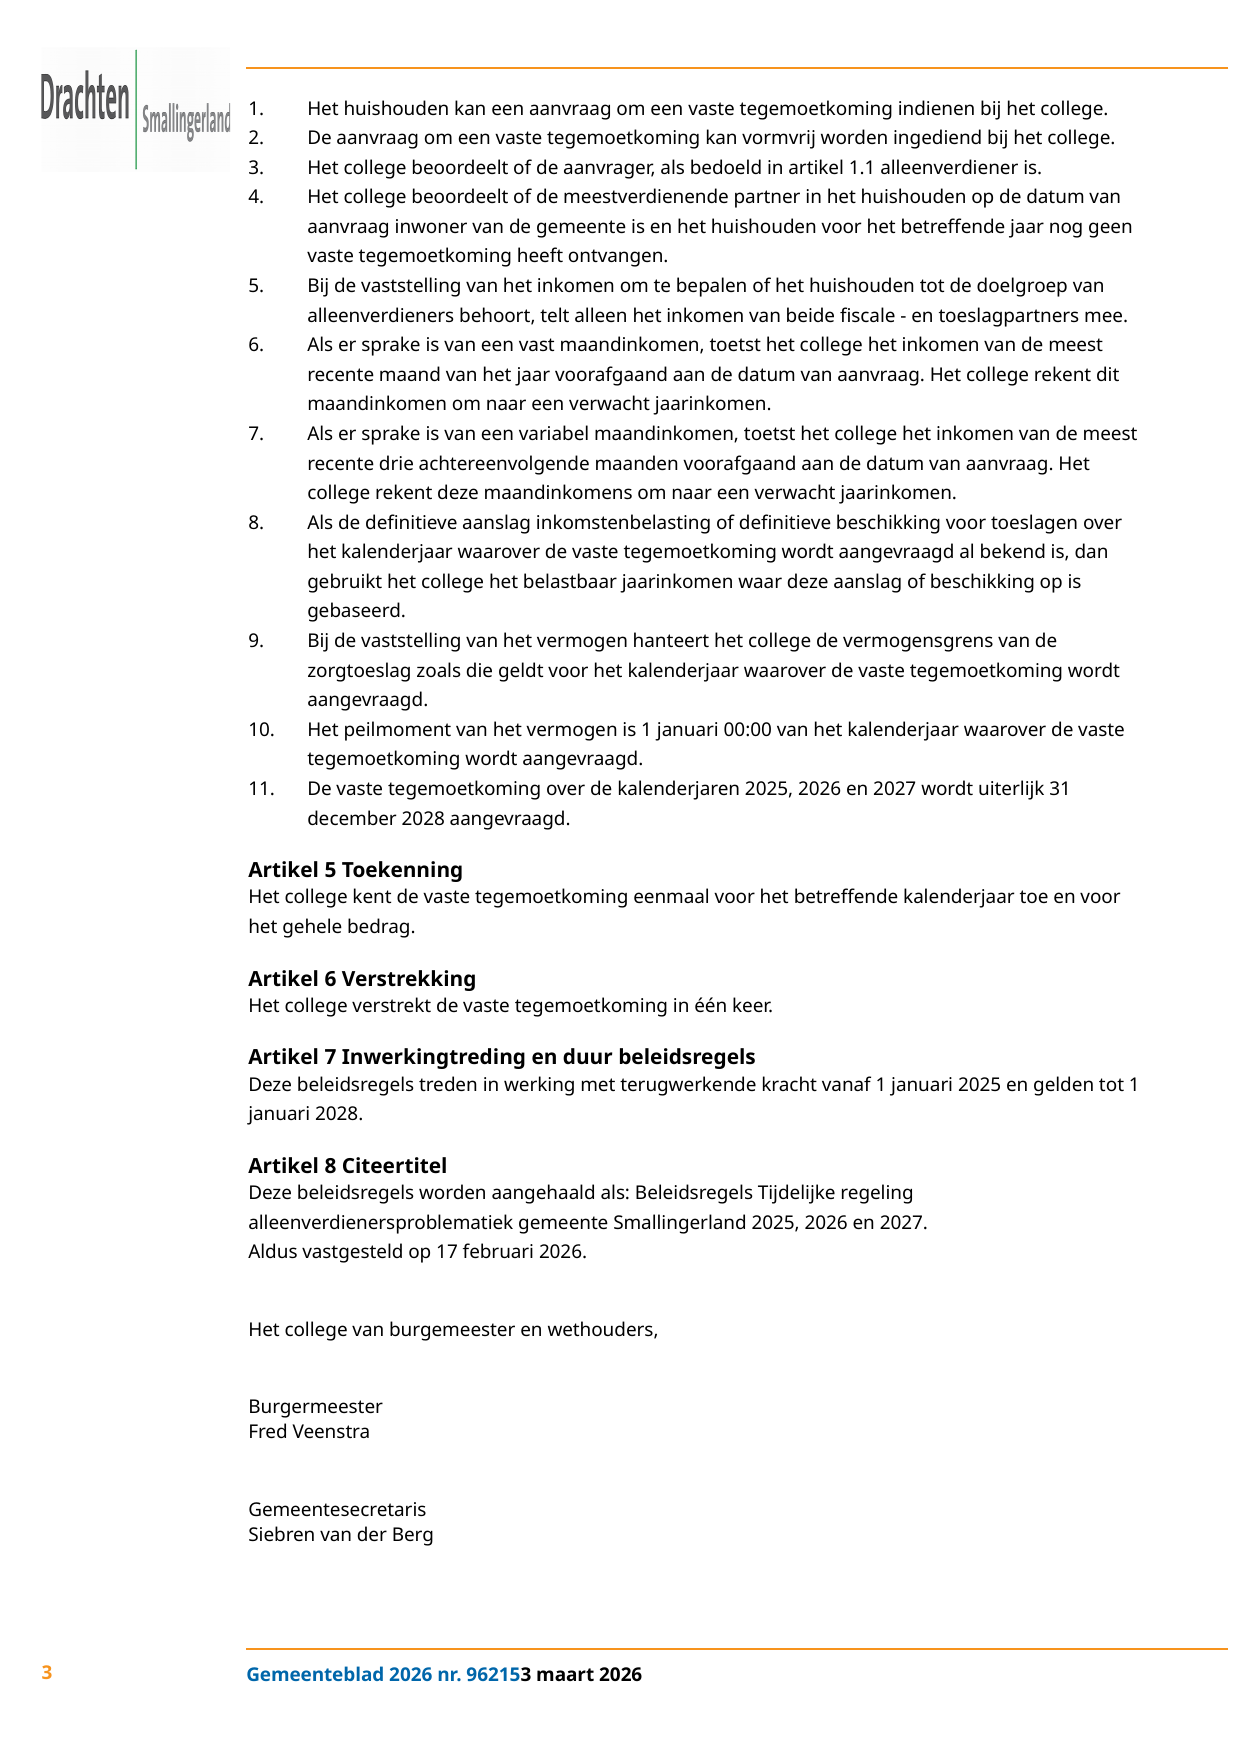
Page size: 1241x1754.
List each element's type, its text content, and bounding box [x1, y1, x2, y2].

list Het college beoordeelt of de aanvrager, als bedoeld in artikel 1.1 alleenverdiener is. [248, 154, 1152, 180]
list Bij de vaststelling van het inkomen om te bepalen of het huishouden tot de doelgroep van alleenverdieners behoort, telt alleen het inkomen van beide fiscale - en toeslagpartners mee. [248, 272, 1152, 328]
text Deze beleidsregels worden aangehaald als: Beleidsregels Tijdelijke regeling alleenverdienersproblematiek gemeente Smallingerland 2025, 2026 en 2027. [248, 1179, 1152, 1235]
text Het college van burgemeester en wethouders, [248, 1316, 1152, 1341]
text Het college kent de vaste tegemoetkoming eenmaal voor het betreffende kalenderjaar toe en voor het gehele bedrag. [248, 884, 1152, 939]
list Als er sprake is van een vast maandinkomen, toetst het college het inkomen van de meest recente maand van het jaar voorafgaand aan de datum van aanvraag. Het college rekent dit maandinkomen om naar een verwacht jaarinkomen. [248, 331, 1152, 416]
list Het college beoordeelt of de meestverdienende partner in het huishouden op de datum van aanvraag inwoner van de gemeente is en het huishouden voor het betreffende jaar nog geen vaste tegemoetkoming heeft ontvangen. [248, 183, 1152, 268]
list Het peilmoment van het vermogen is 1 januari 00:00 van het kalenderjaar waarover de vaste tegemoetkoming wordt aangevraagd. [248, 716, 1152, 771]
text Artikel 5 Toekenning [248, 855, 1152, 884]
text Artikel 8 Citeertitel [248, 1151, 1152, 1179]
text Deze beleidsregels treden in werking met terugwerkende kracht vanaf 1 januari 2025 en gelden tot 1 januari 2028. [248, 1071, 1152, 1126]
list Als de definitieve aanslag inkomstenbelasting of definitieve beschikking voor toeslagen over het kalenderjaar waarover de vaste tegemoetkoming wordt aangevraagd al bekend is, dan gebruikt het college het belastbaar jaarinkomen waar deze aanslag of beschikking op is gebaseerd. [248, 509, 1152, 623]
text Gemeentesecretaris [248, 1496, 1152, 1522]
picture [41, 47, 231, 172]
text Fred Veenstra [248, 1419, 1152, 1444]
list Bij de vaststelling van het vermogen hanteert het college de vermogensgrens van de zorgtoeslag zoals die geldt voor het kalenderjaar waarover de vaste tegemoetkoming wordt aangevraagd. [248, 627, 1152, 712]
text Artikel 7 Inwerkingtreding en duur beleidsregels [248, 1042, 1152, 1071]
text Burgermeester [248, 1393, 1152, 1419]
list De vaste tegemoetkoming over de kalenderjaren 2025, 2026 en 2027 wordt uiterlijk 31 december 2028 aangevraagd. [248, 775, 1152, 831]
text Artikel 6 Verstrekking [248, 964, 1152, 992]
text Aldus vastgesteld op 17 februari 2026. [248, 1238, 1152, 1264]
text Siebren van der Berg [248, 1522, 1152, 1547]
list Het huishouden kan een aanvraag om een vaste tegemoetkoming indienen bij het college. [248, 95, 1152, 121]
list Als er sprake is van een variabel maandinkomen, toetst het college het inkomen van de meest recente drie achtereenvolgende maanden voorafgaand aan de datum van aanvraag. Het college rekent deze maandinkomens om naar een verwacht jaarinkomen. [248, 420, 1152, 505]
list De aanvraag om een vaste tegemoetkoming kan vormvrij worden ingediend bij het college. [248, 124, 1152, 150]
text Het college verstrekt de vaste tegemoetkoming in één keer. [248, 992, 1152, 1018]
